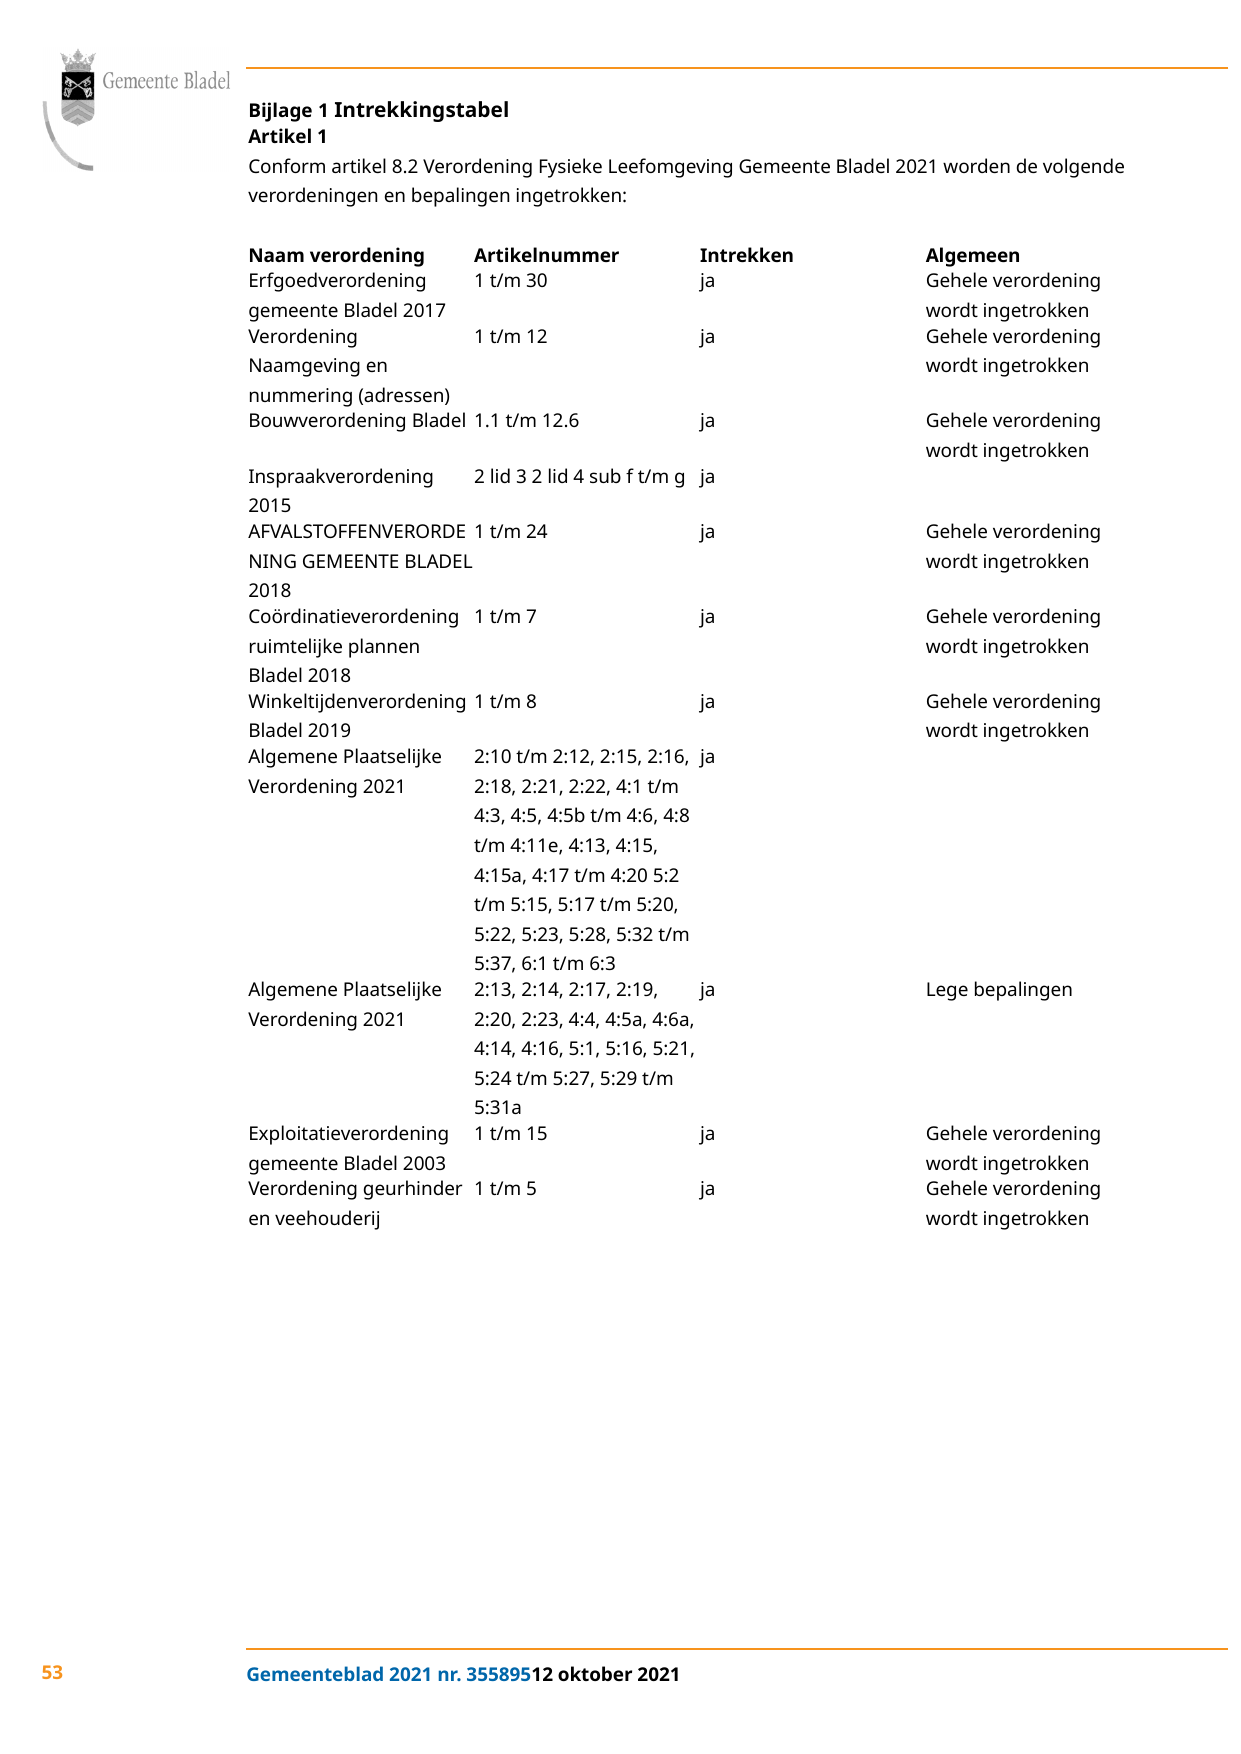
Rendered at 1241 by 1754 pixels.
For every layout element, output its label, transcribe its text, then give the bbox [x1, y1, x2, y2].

table_cell [926, 463, 1152, 518]
table_cell Exploitatieverordening gemeente Bladel 2003 [248, 1120, 474, 1176]
table_cell 1 t/m 30 [474, 268, 700, 323]
table_cell Gehele verordening wordt ingetrokken [926, 1120, 1152, 1176]
table_cell ja [700, 688, 926, 743]
table_cell Gehele verordening wordt ingetrokken [926, 1176, 1152, 1231]
text Bijlage 1 Intrekkingstabel [248, 95, 1152, 123]
table_header Artikelnummer [474, 242, 700, 267]
table_cell Verordening Naamgeving en nummering (adressen) [248, 323, 474, 408]
table_cell Gehele verordening wordt ingetrokken [926, 408, 1152, 463]
table_cell Lege bepalingen [926, 976, 1152, 1120]
table_cell 1 t/m 15 [474, 1120, 700, 1176]
table_cell 1 t/m 7 [474, 603, 700, 688]
table_cell Gehele verordening wordt ingetrokken [926, 268, 1152, 323]
text Conform artikel 8.2 Verordening Fysieke Leefomgeving Gemeente Bladel 2021 worden de volgende verordeningen en bepalingen ingetrokken: [248, 153, 1152, 208]
table_cell Gehele verordening wordt ingetrokken [926, 518, 1152, 603]
table_cell Gehele verordening wordt ingetrokken [926, 323, 1152, 408]
table_cell ja [700, 268, 926, 323]
table_cell ja [700, 408, 926, 463]
table_header Algemeen [926, 242, 1152, 267]
table_cell 1.1 t/m 12.6 [474, 408, 700, 463]
table_cell ja [700, 323, 926, 408]
table_cell 1 t/m 24 [474, 518, 700, 603]
table_cell Bouwverordening Bladel [248, 408, 474, 463]
table_cell Erfgoedverordening gemeente Bladel 2017 [248, 268, 474, 323]
table_cell Algemene Plaatselijke Verordening 2021 [248, 976, 474, 1120]
table_cell Winkeltijdenverordening Bladel 2019 [248, 688, 474, 743]
table_cell ja [700, 1176, 926, 1231]
table_cell 2:10 t/m 2:12, 2:15, 2:16, 2:18, 2:21, 2:22, 4:1 t/m 4:3, 4:5, 4:5b t/m 4:6, 4:8 t/m 4:11e, 4:13, 4:15, 4:15a, 4:17 t/m 4:20 5:2 t/m 5:15, 5:17 t/m 5:20, 5:22, 5:23, 5:28, 5:32 t/m 5:37, 6:1 t/m 6:3 [474, 744, 700, 976]
table_cell ja [700, 603, 926, 688]
table_cell Gehele verordening wordt ingetrokken [926, 603, 1152, 688]
table_cell ja [700, 744, 926, 976]
table_cell ja [700, 463, 926, 518]
table_cell ja [700, 518, 926, 603]
table_cell 1 t/m 8 [474, 688, 700, 743]
table_cell Algemene Plaatselijke Verordening 2021 [248, 744, 474, 976]
picture [41, 47, 231, 172]
table_cell 2:13, 2:14, 2:17, 2:19, 2:20, 2:23, 4:4, 4:5a, 4:6a, 4:14, 4:16, 5:1, 5:16, 5:21, 5:24 t/m 5:27, 5:29 t/m 5:31a [474, 976, 700, 1120]
table_cell 2 lid 3 2 lid 4 sub f t/m g [474, 463, 700, 518]
table_cell Coördinatieverordening ruimtelijke plannen Bladel 2018 [248, 603, 474, 688]
table_cell 1 t/m 12 [474, 323, 700, 408]
table_cell [926, 744, 1152, 976]
table_cell Inspraakverordening 2015 [248, 463, 474, 518]
text Artikel 1 [248, 123, 1152, 149]
table_cell Gehele verordening wordt ingetrokken [926, 688, 1152, 743]
table_cell AFVALSTOFFENVERORDENING GEMEENTE BLADEL 2018 [248, 518, 474, 603]
table_cell ja [700, 1120, 926, 1176]
table_cell Verordening geurhinder en veehouderij [248, 1176, 474, 1231]
table_header Intrekken [700, 242, 926, 267]
table_header Naam verordening [248, 242, 474, 267]
table_cell ja [700, 976, 926, 1120]
table_cell 1 t/m 5 [474, 1176, 700, 1231]
